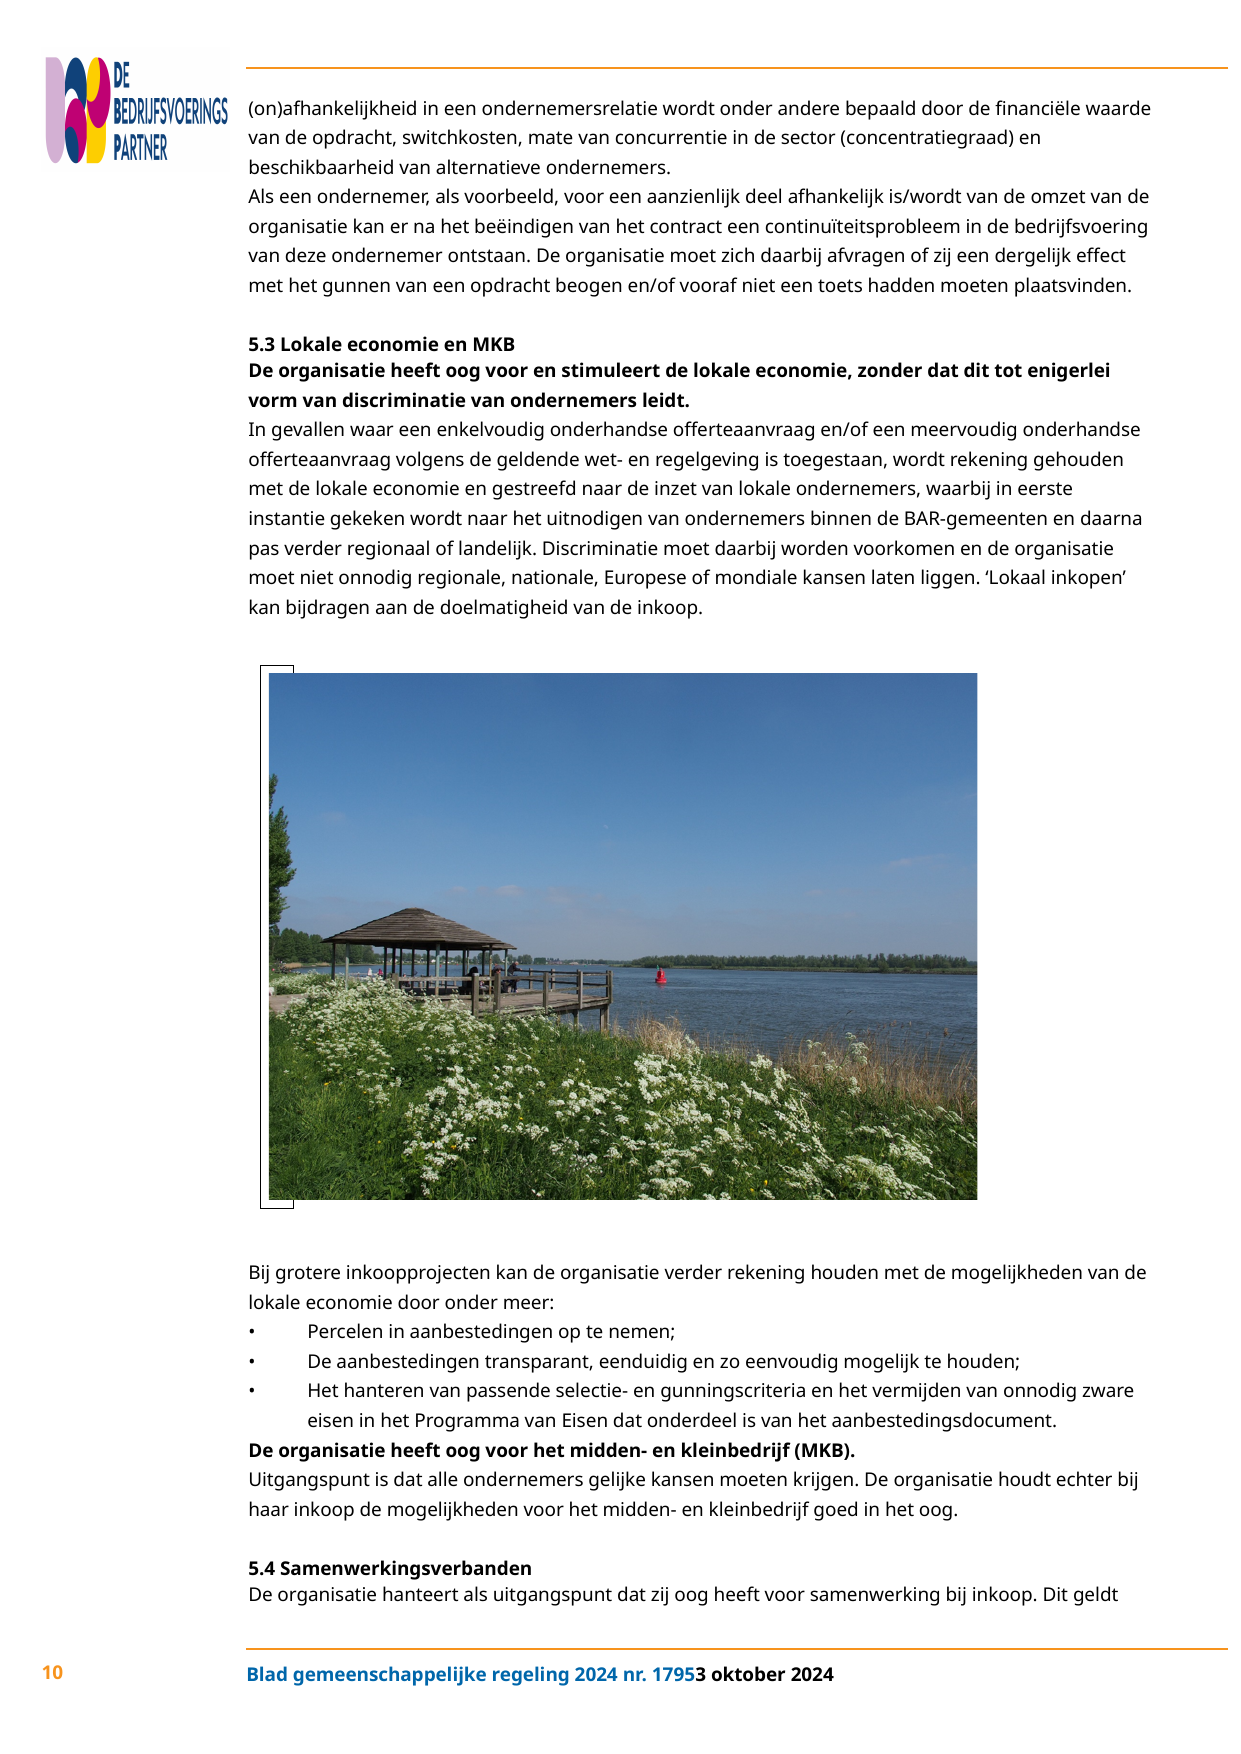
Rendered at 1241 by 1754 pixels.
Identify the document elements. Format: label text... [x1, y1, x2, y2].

picture [41, 47, 231, 172]
text De organisatie hanteert als uitgangspunt dat zij oog heeft voor samenwerking bij inkoop. Dit geldt [248, 1581, 1152, 1607]
list Percelen in aanbestedingen op te nemen; [248, 1318, 1152, 1344]
text 5.3 Lokale economie en MKB [248, 331, 1152, 357]
text De organisatie heeft oog voor het midden- en kleinbedrijf (MKB). [248, 1437, 1152, 1463]
text Bij grotere inkoopprojecten kan de organisatie verder rekening houden met de mogelijkheden van de lokale economie door onder meer: [248, 1259, 1152, 1315]
picture [268, 673, 978, 1200]
text 5.4 Samenwerkingsverbanden [248, 1555, 1152, 1581]
text Als een ondernemer, als voorbeeld, voor een aanzienlijk deel afhankelijk is/wordt van de omzet van de organisatie kan er na het beëindigen van het contract een continuïteitsprobleem in de bedrijfsvoering van deze ondernemer ontstaan. De organisatie moet zich daarbij afvragen of zij een dergelijk effect met het gunnen van een opdracht beogen en/of vooraf niet een toets hadden moeten plaatsvinden. [248, 183, 1152, 298]
list Het hanteren van passende selectie- en gunningscriteria en het vermijden van onnodig zware eisen in het Programma van Eisen dat onderdeel is van het aanbestedingsdocument. [248, 1378, 1152, 1433]
text (on)afhankelijkheid in een ondernemersrelatie wordt onder andere bepaald door de financiële waarde van de opdracht, switchkosten, mate van concurrentie in de sector (concentratiegraad) en beschikbaarheid van alternatieve ondernemers. [248, 95, 1152, 180]
list De aanbestedingen transparant, eenduidig en zo eenvoudig mogelijk te houden; [248, 1348, 1152, 1374]
text Uitgangspunt is dat alle ondernemers gelijke kansen moeten krijgen. De organisatie houdt echter bij haar inkoop de mogelijkheden voor het midden- en kleinbedrijf goed in het oog. [248, 1466, 1152, 1522]
text In gevallen waar een enkelvoudig onderhandse offerteaanvraag en/of een meervoudig onderhandse offerteaanvraag volgens de geldende wet- en regelgeving is toegestaan, wordt rekening gehouden met de lokale economie en gestreefd naar de inzet van lokale ondernemers, waarbij in eerste instantie gekeken wordt naar het uitnodigen van ondernemers binnen de BAR-gemeenten en daarna pas verder regionaal of landelijk. Discriminatie moet daarbij worden voorkomen en de organisatie moet niet onnodig regionale, nationale, Europese of mondiale kansen laten liggen. ‘Lokaal inkopen’ kan bijdragen aan de doelmatigheid van de inkoop. [248, 416, 1152, 619]
text De organisatie heeft oog voor en stimuleert de lokale economie, zonder dat dit tot enigerlei vorm van discriminatie van ondernemers leidt. [248, 357, 1152, 412]
